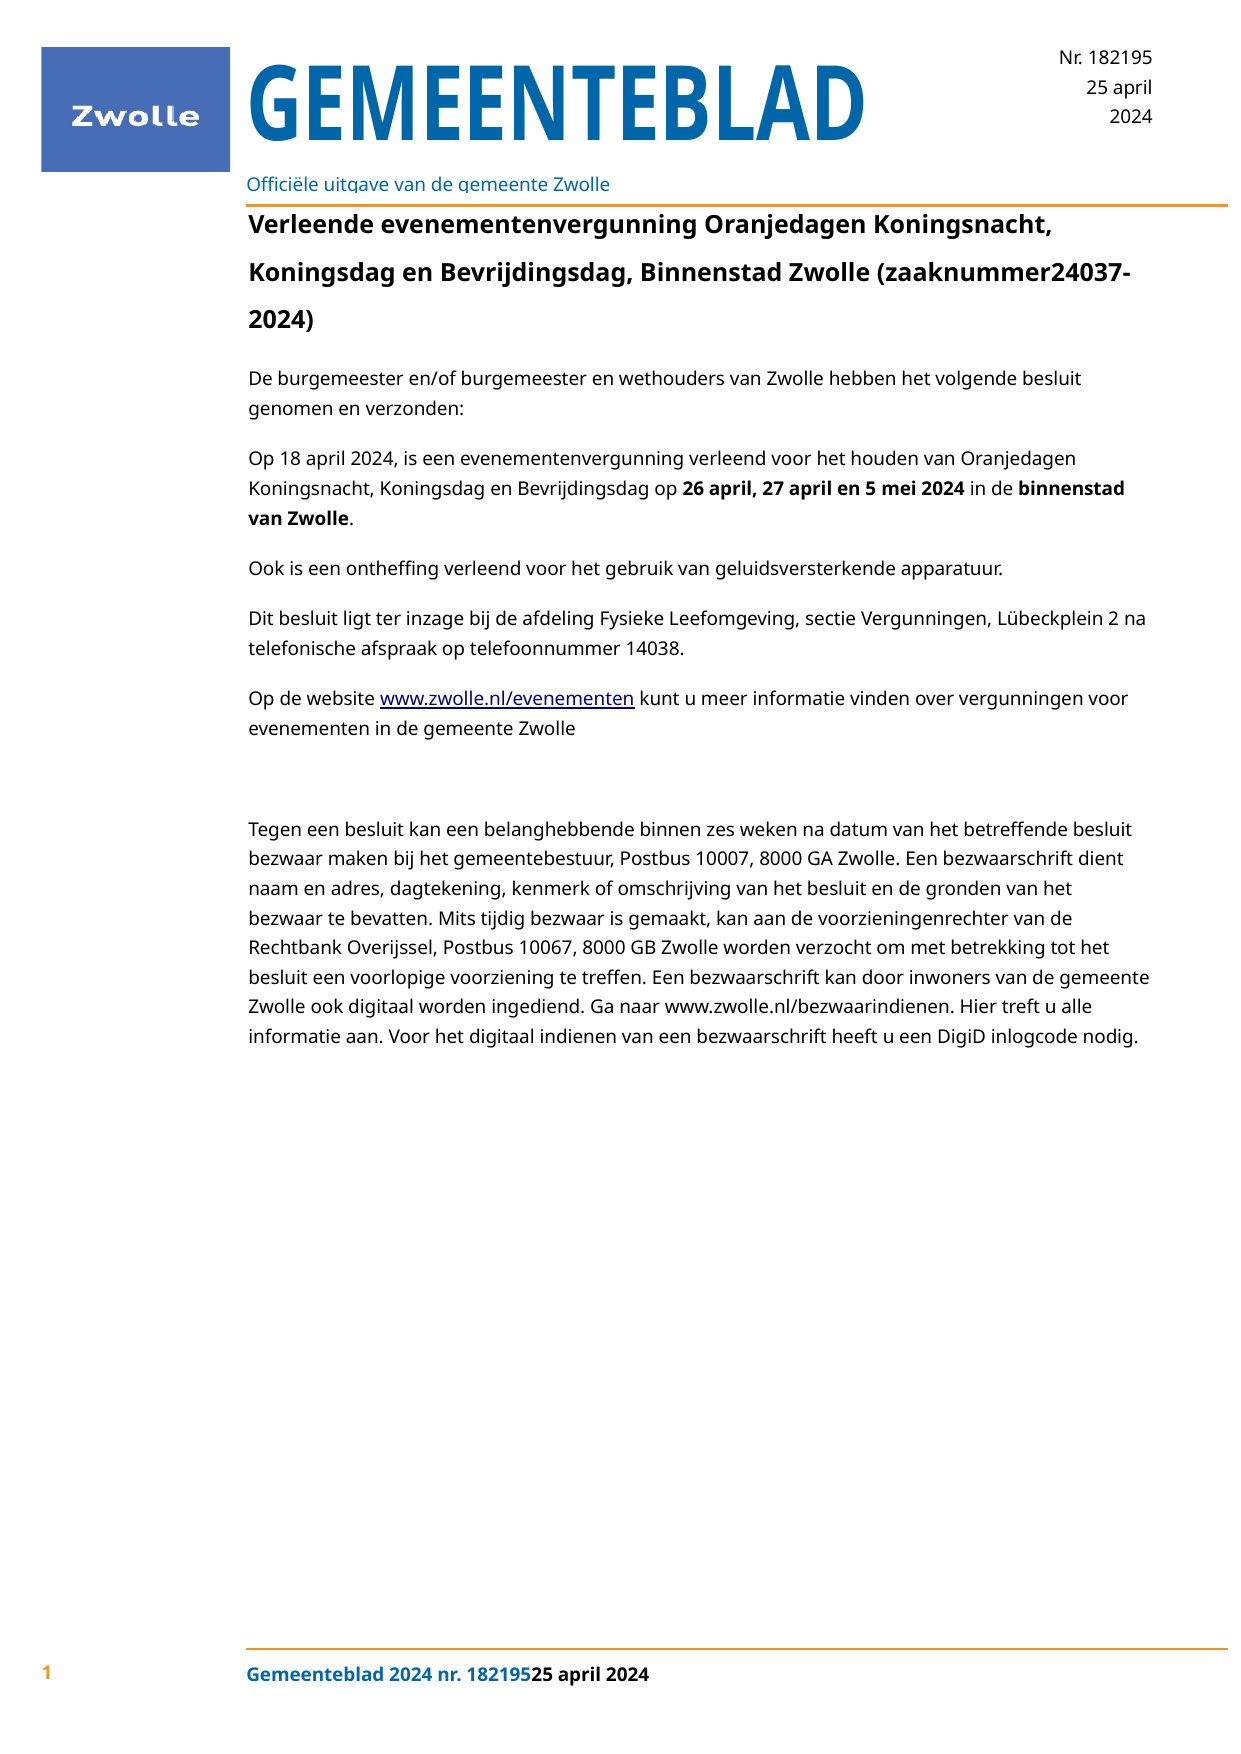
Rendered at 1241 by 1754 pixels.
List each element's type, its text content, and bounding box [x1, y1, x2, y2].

picture [41, 47, 231, 172]
text De burgemeester en/of burgemeester en wethouders van Zwolle hebben het volgende besluit genomen en verzonden: [248, 366, 1152, 421]
text Op de website www.zwolle.nl/evenementen kunt u meer informatie vinden over vergunningen voor evenementen in de gemeente Zwolle [248, 686, 1152, 741]
text Dit besluit ligt ter inzage bij de afdeling Fysieke Leefomgeving, sectie Vergunningen, Lübeckplein 2 na telefonische afspraak op telefoonnummer 14038. [248, 606, 1152, 661]
text Tegen een besluit kan een belanghebbende binnen zes weken na datum van het betreffende besluit bezwaar maken bij het gemeentebestuur, Postbus 10007, 8000 GA Zwolle. Een bezwaarschrift dient naam en adres, dagtekening, kenmerk of omschrijving van het besluit en de gronden van het bezwaar te bevatten. Mits tijdig bezwaar is gemaakt, kan aan de voorzieningenrechter van de Rechtbank Overijssel, Postbus 10067, 8000 GB Zwolle worden verzocht om met betrekking tot het besluit een voorlopige voorziening te treffen. Een bezwaarschrift kan door inwoners van de gemeente Zwolle ook digitaal worden ingediend. Ga naar www.zwolle.nl/bezwaarindienen. Hier treft u alle informatie aan. Voor het digitaal indienen van een bezwaarschrift heeft u een DigiD inlogcode nodig. [248, 816, 1152, 1049]
text Ook is een ontheffing verleend voor het gebruik van geluidsversterkende apparatuur. [248, 555, 1152, 581]
text Op 18 april 2024, is een evenementenvergunning verleend voor het houden van Oranjedagen Koningsnacht, Koningsdag en Bevrijdingsdag op 26 april, 27 april en 5 mei 2024 in de binnenstad van Zwolle. [248, 446, 1152, 530]
text Verleende evenementenvergunning Oranjedagen Koningsnacht, Koningsdag en Bevrijdingsdag, Binnenstad Zwolle (zaaknummer24037-2024) [248, 207, 1152, 336]
